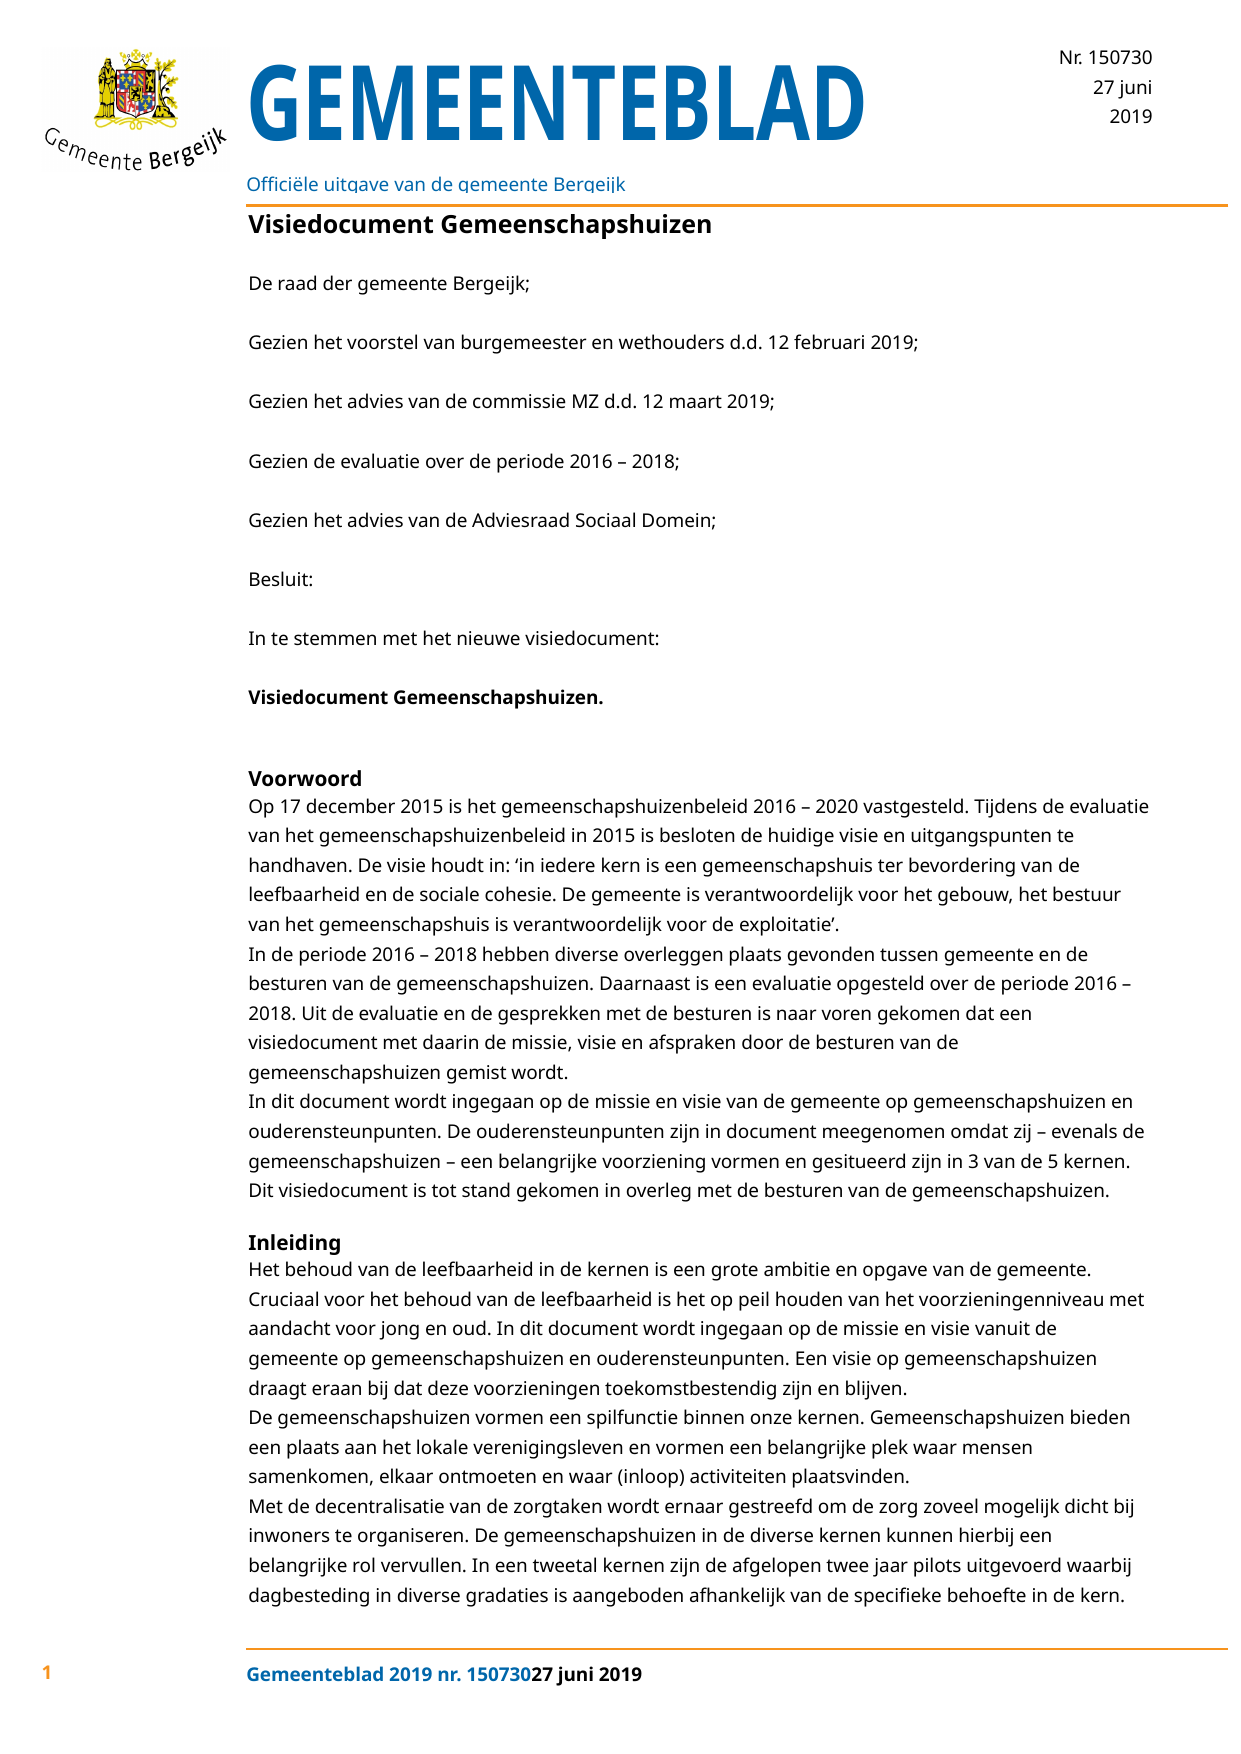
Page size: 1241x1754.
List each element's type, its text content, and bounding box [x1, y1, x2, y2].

text Cruciaal voor het behoud van de leefbaarheid is het op peil houden van het voorzieningenniveau met aandacht voor jong en oud. In dit document wordt ingegaan op de missie en visie vanuit de gemeente op gemeenschapshuizen en ouderensteunpunten. Een visie op gemeenschapshuizen draagt eraan bij dat deze voorzieningen toekomstbestendig zijn en blijven. [248, 1286, 1152, 1400]
text De raad der gemeente Bergeijk; [248, 270, 1152, 296]
text Op 17 december 2015 is het gemeenschapshuizenbeleid 2016 – 2020 vastgesteld. Tijdens de evaluatie van het gemeenschapshuizenbeleid in 2015 is besloten de huidige visie en uitgangspunten te handhaven. De visie houdt in: ‘in iedere kern is een gemeenschapshuis ter bevordering van de leefbaarheid en de sociale cohesie. De gemeente is verantwoordelijk voor het gebouw, het bestuur van het gemeenschapshuis is verantwoordelijk voor de exploitatie’. [248, 793, 1152, 937]
text Dit visiedocument is tot stand gekomen in overleg met de besturen van de gemeenschapshuizen. [248, 1177, 1152, 1203]
text Gezien de evaluatie over de periode 2016 – 2018; [248, 448, 1152, 473]
text In dit document wordt ingegaan op de missie en visie van de gemeente op gemeenschapshuizen en ouderensteunpunten. De ouderensteunpunten zijn in document meegenomen omdat zij – evenals de gemeenschapshuizen – een belangrijke voorziening vormen en gesitueerd zijn in 3 van de 5 kernen. [248, 1089, 1152, 1174]
text Visiedocument Gemeenschapshuizen. [248, 684, 1152, 710]
text Het behoud van de leefbaarheid in de kernen is een grote ambitie en opgave van de gemeente. [248, 1256, 1152, 1282]
picture [41, 47, 231, 172]
text De gemeenschapshuizen vormen een spilfunctie binnen onze kernen. Gemeenschapshuizen bieden een plaats aan het lokale verenigingsleven en vormen een belangrijke plek waar mensen samenkomen, elkaar ontmoeten en waar (inloop) activiteiten plaatsvinden. [248, 1404, 1152, 1489]
text Inleiding [248, 1228, 1152, 1256]
text Met de decentralisatie van de zorgtaken wordt ernaar gestreefd om de zorg zoveel mogelijk dicht bij inwoners te organiseren. De gemeenschapshuizen in de diverse kernen kunnen hierbij een belangrijke rol vervullen. In een tweetal kernen zijn de afgelopen twee jaar pilots uitgevoerd waarbij dagbesteding in diverse gradaties is aangeboden afhankelijk van de specifieke behoefte in de kern. [248, 1493, 1152, 1607]
text Gezien het advies van de commissie MZ d.d. 12 maart 2019; [248, 389, 1152, 414]
text Gezien het voorstel van burgemeester en wethouders d.d. 12 februari 2019; [248, 329, 1152, 355]
text Gezien het advies van de Adviesraad Sociaal Domein; [248, 507, 1152, 533]
text Voorwoord [248, 764, 1152, 793]
text In te stemmen met het nieuwe visiedocument: [248, 625, 1152, 651]
text Visiedocument Gemeenschapshuizen [248, 207, 1152, 241]
text Besluit: [248, 566, 1152, 592]
text In de periode 2016 – 2018 hebben diverse overleggen plaats gevonden tussen gemeente en de besturen van de gemeenschapshuizen. Daarnaast is een evaluatie opgesteld over de periode 2016 – 2018. Uit de evaluatie en de gesprekken met de besturen is naar voren gekomen dat een visiedocument met daarin de missie, visie en afspraken door de besturen van de gemeenschapshuizen gemist wordt. [248, 941, 1152, 1085]
